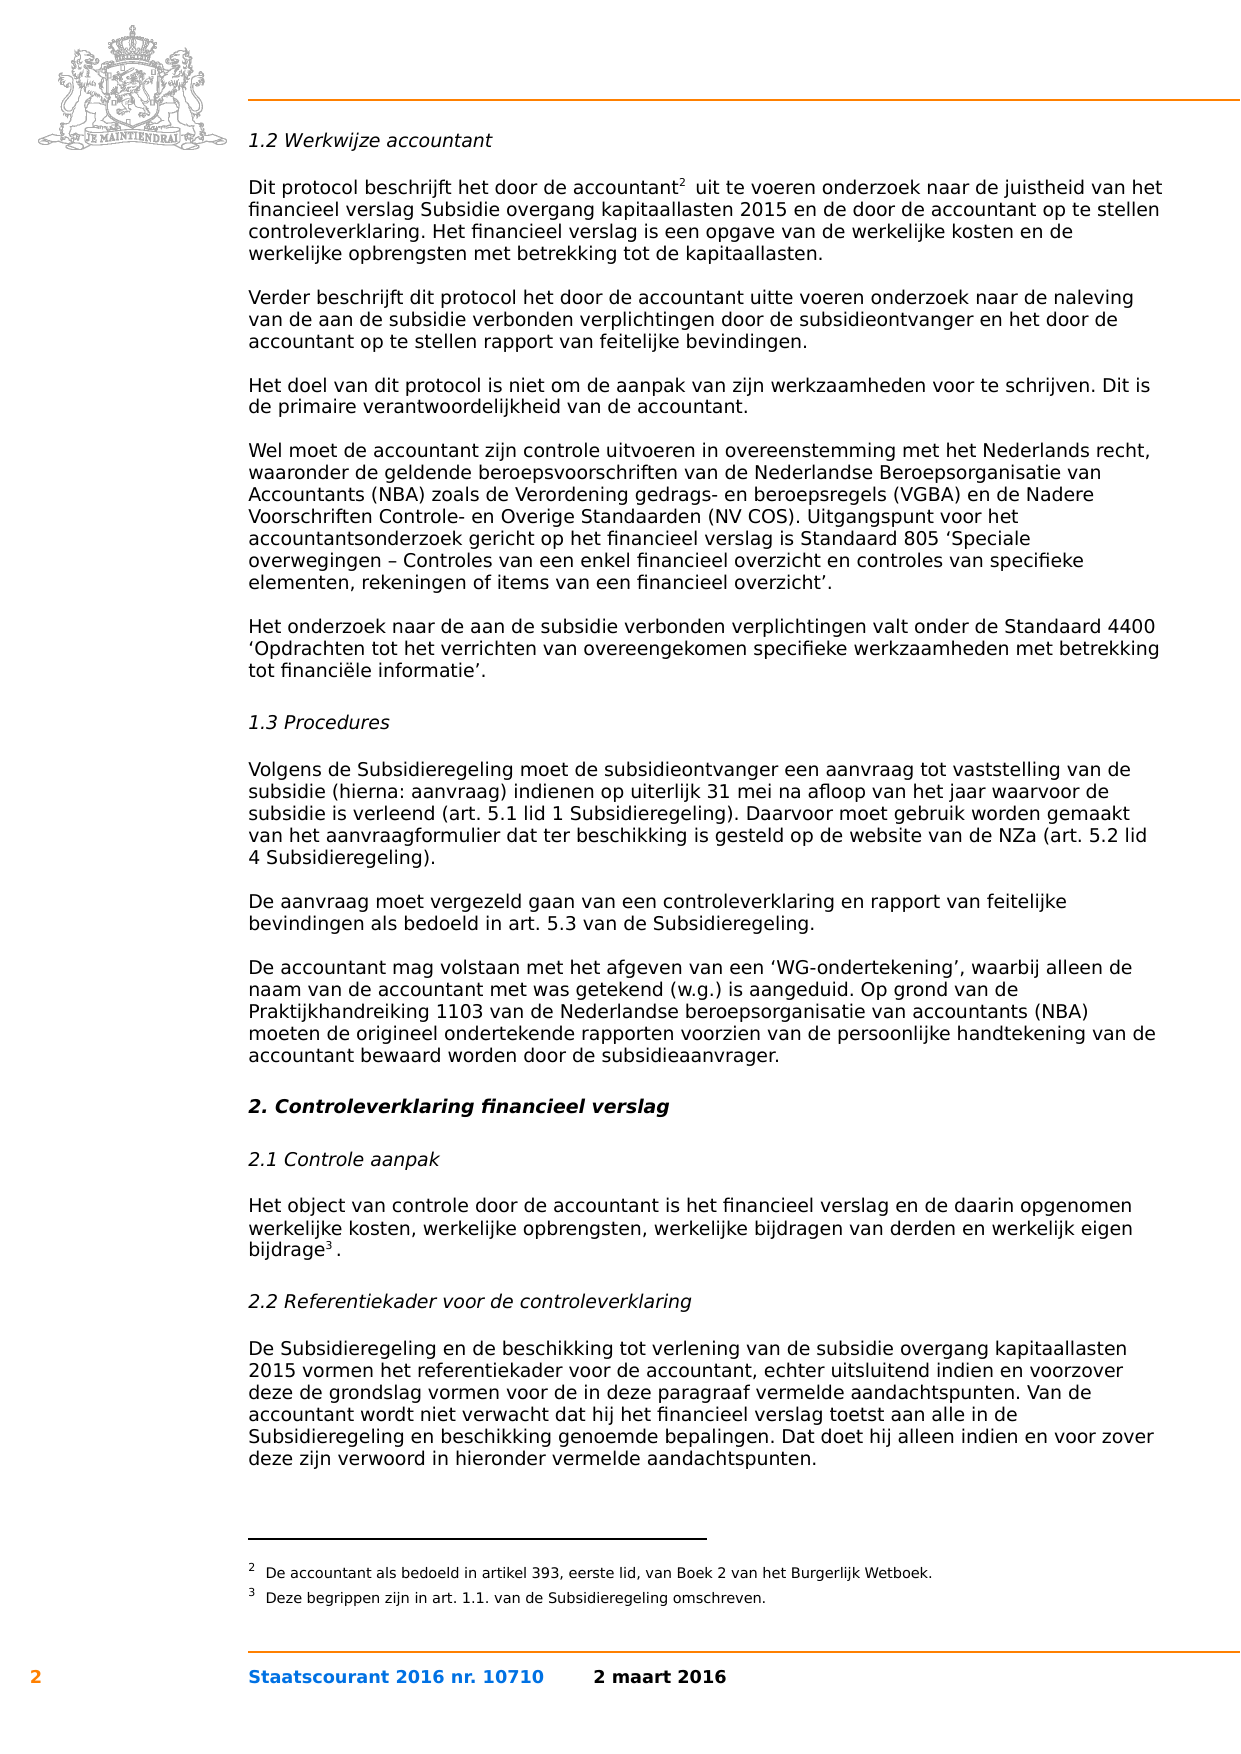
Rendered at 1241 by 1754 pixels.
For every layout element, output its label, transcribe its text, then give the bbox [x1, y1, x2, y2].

text De aanvraag moet vergezeld gaan van een controleverklaring en rapport van feitelijke bevindingen als bedoeld in art. 5.3 van de Subsidieregeling. [248, 891, 1163, 935]
subtitle 1.2 Werkwijze accountant [248, 130, 1163, 152]
text Het object van controle door de accountant is het financieel verslag en de daarin opgenomen werkelijke kosten, werkelijke opbrengsten, werkelijke bijdragen van derden en werkelijk eigen bijdrage. [248, 1195, 1163, 1261]
picture [38, 25, 227, 150]
subtitle 1.3 Procedures [248, 712, 1163, 734]
text Deze begrippen zijn in art. 1.1. van de Subsidieregeling omschreven. [248, 1586, 1163, 1608]
text Wel moet de accountant zijn controle uitvoeren in overeenstemming met het Nederlands recht, waaronder de geldende beroepsvoorschriften van de Nederlandse Beroepsorganisatie van Accountants (NBA) zoals de Verordening gedrags- en beroepsregels (VGBA) en de Nadere Voorschriften Controle- en Overige Standaarden (NV COS). Uitgangspunt voor het accountantsonderzoek gericht op het financieel verslag is Standaard 805 ‘Speciale overwegingen – Controles van een enkel financieel overzicht en controles van specifieke elementen, rekeningen of items van een financieel overzicht’. [248, 440, 1163, 594]
subtitle 2. Controleverklaring financieel verslag [248, 1096, 1163, 1118]
text Het onderzoek naar de aan de subsidie verbonden verplichtingen valt onder de Standaard 4400 ‘Opdrachten tot het verrichten van overeengekomen specifieke werkzaamheden met betrekking tot financiële informatie’. [248, 616, 1163, 682]
text De Subsidieregeling en de beschikking tot verlening van de subsidie overgang kapitaallasten 2015 vormen het referentiekader voor de accountant, echter uitsluitend indien en voorzover deze de grondslag vormen voor de in deze paragraaf vermelde aandachtspunten. Van de accountant wordt niet verwacht dat hij het financieel verslag toetst aan alle in de Subsidieregeling en beschikking genoemde bepalingen. Dat doet hij alleen indien en voor zover deze zijn verwoord in hieronder vermelde aandachtspunten. [248, 1338, 1163, 1470]
text Het doel van dit protocol is niet om de aanpak van zijn werkzaamheden voor te schrijven. Dit is de primaire verantwoordelijkheid van de accountant. [248, 374, 1163, 418]
text De accountant als bedoeld in artikel 393, eerste lid, van Boek 2 van het Burgerlijk Wetboek. [248, 1561, 1163, 1583]
subtitle 2.1 Controle aanpak [248, 1148, 1163, 1170]
text Verder beschrijft dit protocol het door de accountant uitte voeren onderzoek naar de naleving van de aan de subsidie verbonden verplichtingen door de subsidieontvanger en het door de accountant op te stellen rapport van feitelijke bevindingen. [248, 287, 1163, 353]
text Volgens de Subsidieregeling moet de subsidieontvanger een aanvraag tot vaststelling van de subsidie (hierna: aanvraag) indienen op uiterlijk 31 mei na afloop van het jaar waarvoor de subsidie is verleend (art. 5.1 lid 1 Subsidieregeling). Daarvoor moet gebruik worden gemaakt van het aanvraagformulier dat ter beschikking is gesteld op de website van de NZa (art. 5.2 lid 4 Subsidieregeling). [248, 759, 1163, 869]
text Dit protocol beschrijft het door de accountant uit te voeren onderzoek naar de juistheid van het financieel verslag Subsidie overgang kapitaallasten 2015 en de door de accountant op te stellen controleverklaring. Het financieel verslag is een opgave van de werkelijke kosten en de werkelijke opbrengsten met betrekking tot de kapitaallasten. [248, 177, 1163, 265]
subtitle 2.2 Referentiekader voor de controleverklaring [248, 1291, 1163, 1313]
text De accountant mag volstaan met het afgeven van een ‘WG-ondertekening’, waarbij alleen de naam van de accountant met was getekend (w.g.) is aangeduid. Op grond van de Praktijkhandreiking 1103 van de Nederlandse beroepsorganisatie van accountants (NBA) moeten de origineel ondertekende rapporten voorzien van de persoonlijke handtekening van de accountant bewaard worden door de subsidieaanvrager. [248, 957, 1163, 1066]
